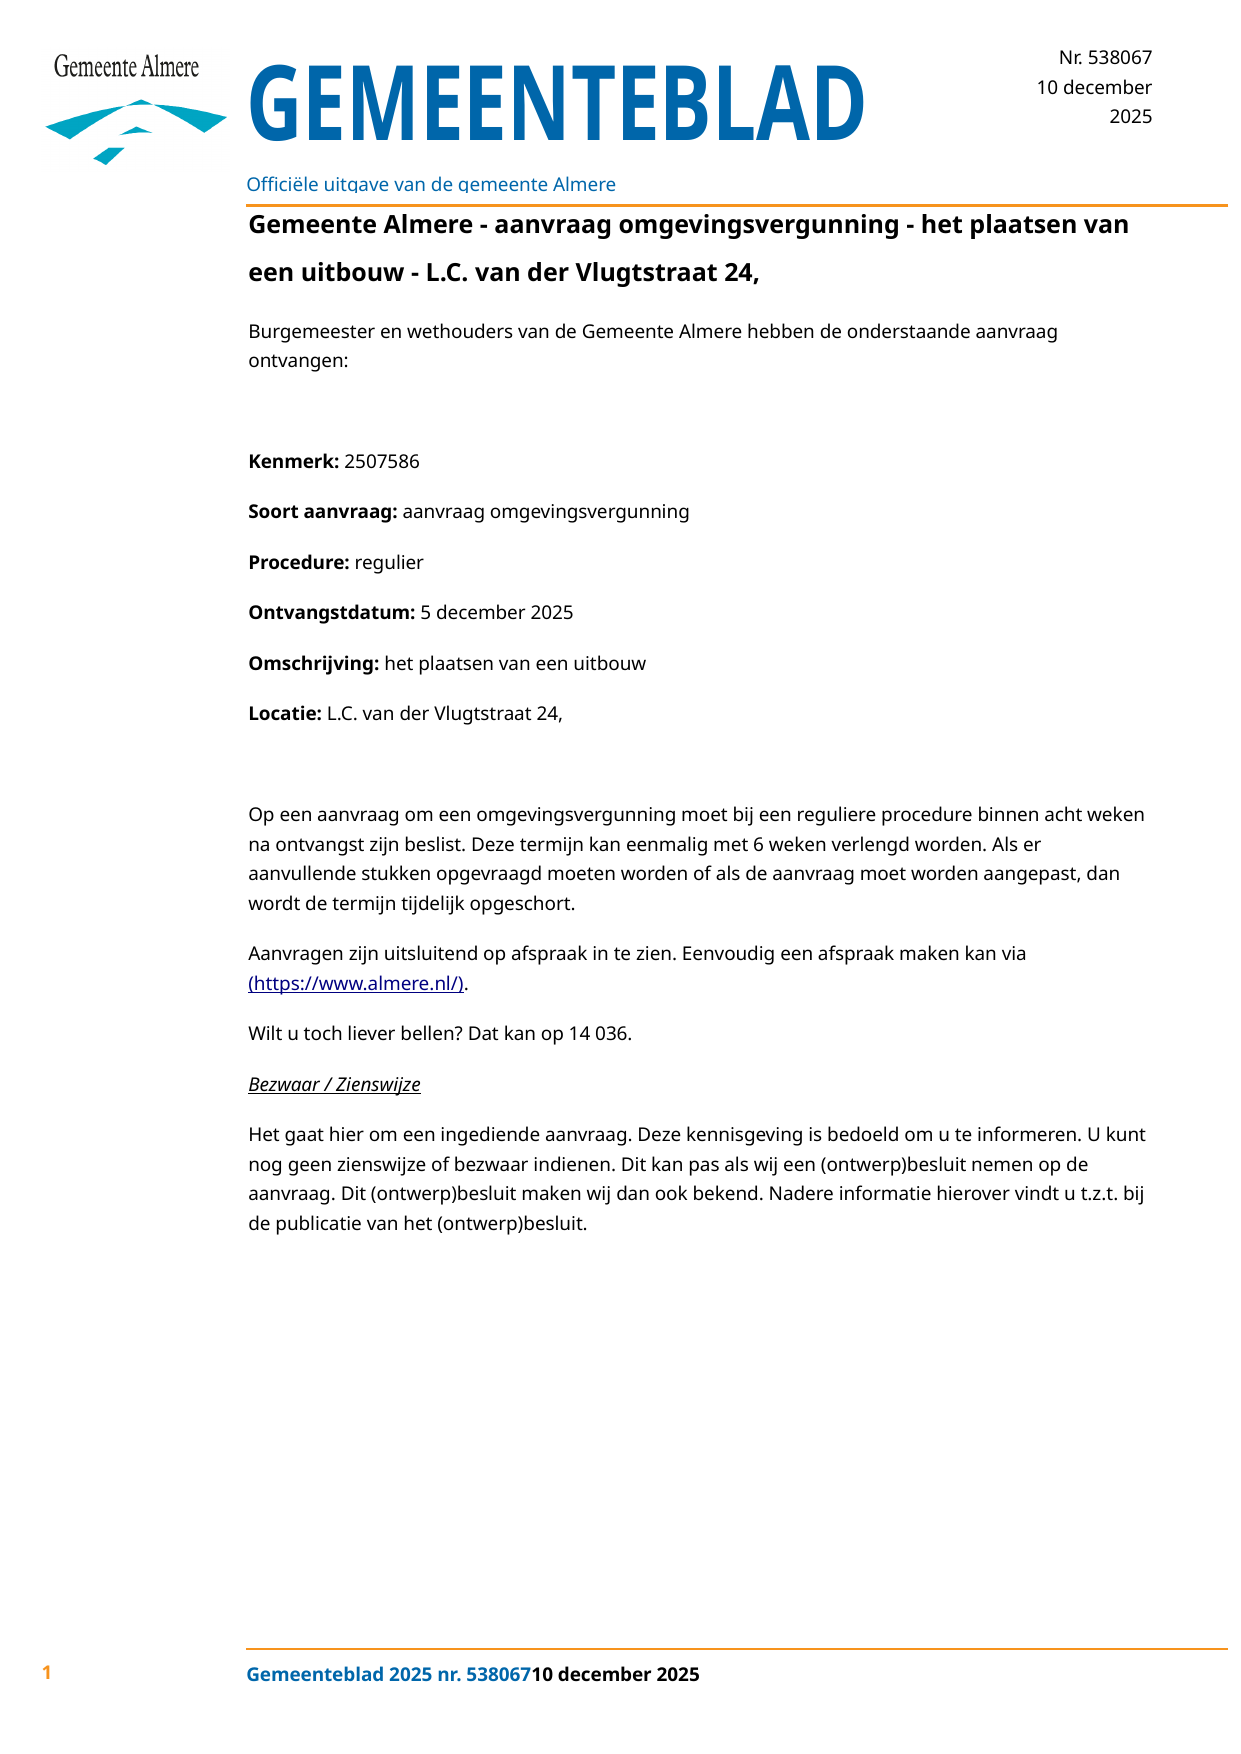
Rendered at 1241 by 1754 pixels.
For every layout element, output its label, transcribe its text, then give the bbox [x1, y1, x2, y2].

text Wilt u toch liever bellen? Dat kan op 14 036. [248, 1020, 1152, 1046]
text Omschrijving: het plaatsen van een uitbouw [248, 650, 1152, 676]
text Aanvragen zijn uitsluitend op afspraak in te zien. Eenvoudig een afspraak maken kan via (https://www.almere.nl/). [248, 940, 1152, 996]
text Locatie: L.C. van der Vlugtstraat 24, [248, 700, 1152, 726]
text Bezwaar / Zienswijze [248, 1071, 1152, 1097]
text Het gaat hier om een ingediende aanvraag. Deze kennisgeving is bedoeld om u te informeren. U kunt nog geen zienswijze of bezwaar indienen. Dit kan pas als wij een (ontwerp)besluit nemen op de aanvraag. Dit (ontwerp)besluit maken wij dan ook bekend. Nadere informatie hierover vindt u t.z.t. bij de publicatie van het (ontwerp)besluit. [248, 1121, 1152, 1236]
text Ontvangstdatum: 5 december 2025 [248, 599, 1152, 625]
text Gemeente Almere - aanvraag omgevingsvergunning - het plaatsen van een uitbouw - L.C. van der Vlugtstraat 24, [248, 207, 1152, 288]
picture [41, 47, 231, 172]
text Op een aanvraag om een omgevingsvergunning moet bij een reguliere procedure binnen acht weken na ontvangst zijn beslist. Deze termijn kan eenmalig met 6 weken verlengd worden. Als er aanvullende stukken opgevraagd moeten worden of als de aanvraag moet worden aangepast, dan wordt de termijn tijdelijk opgeschort. [248, 801, 1152, 916]
text Kenmerk: 2507586 [248, 448, 1152, 474]
text Procedure: regulier [248, 549, 1152, 575]
text Burgemeester en wethouders van de Gemeente Almere hebben de onderstaande aanvraag ontvangen: [248, 318, 1152, 373]
text Soort aanvraag: aanvraag omgevingsvergunning [248, 499, 1152, 524]
